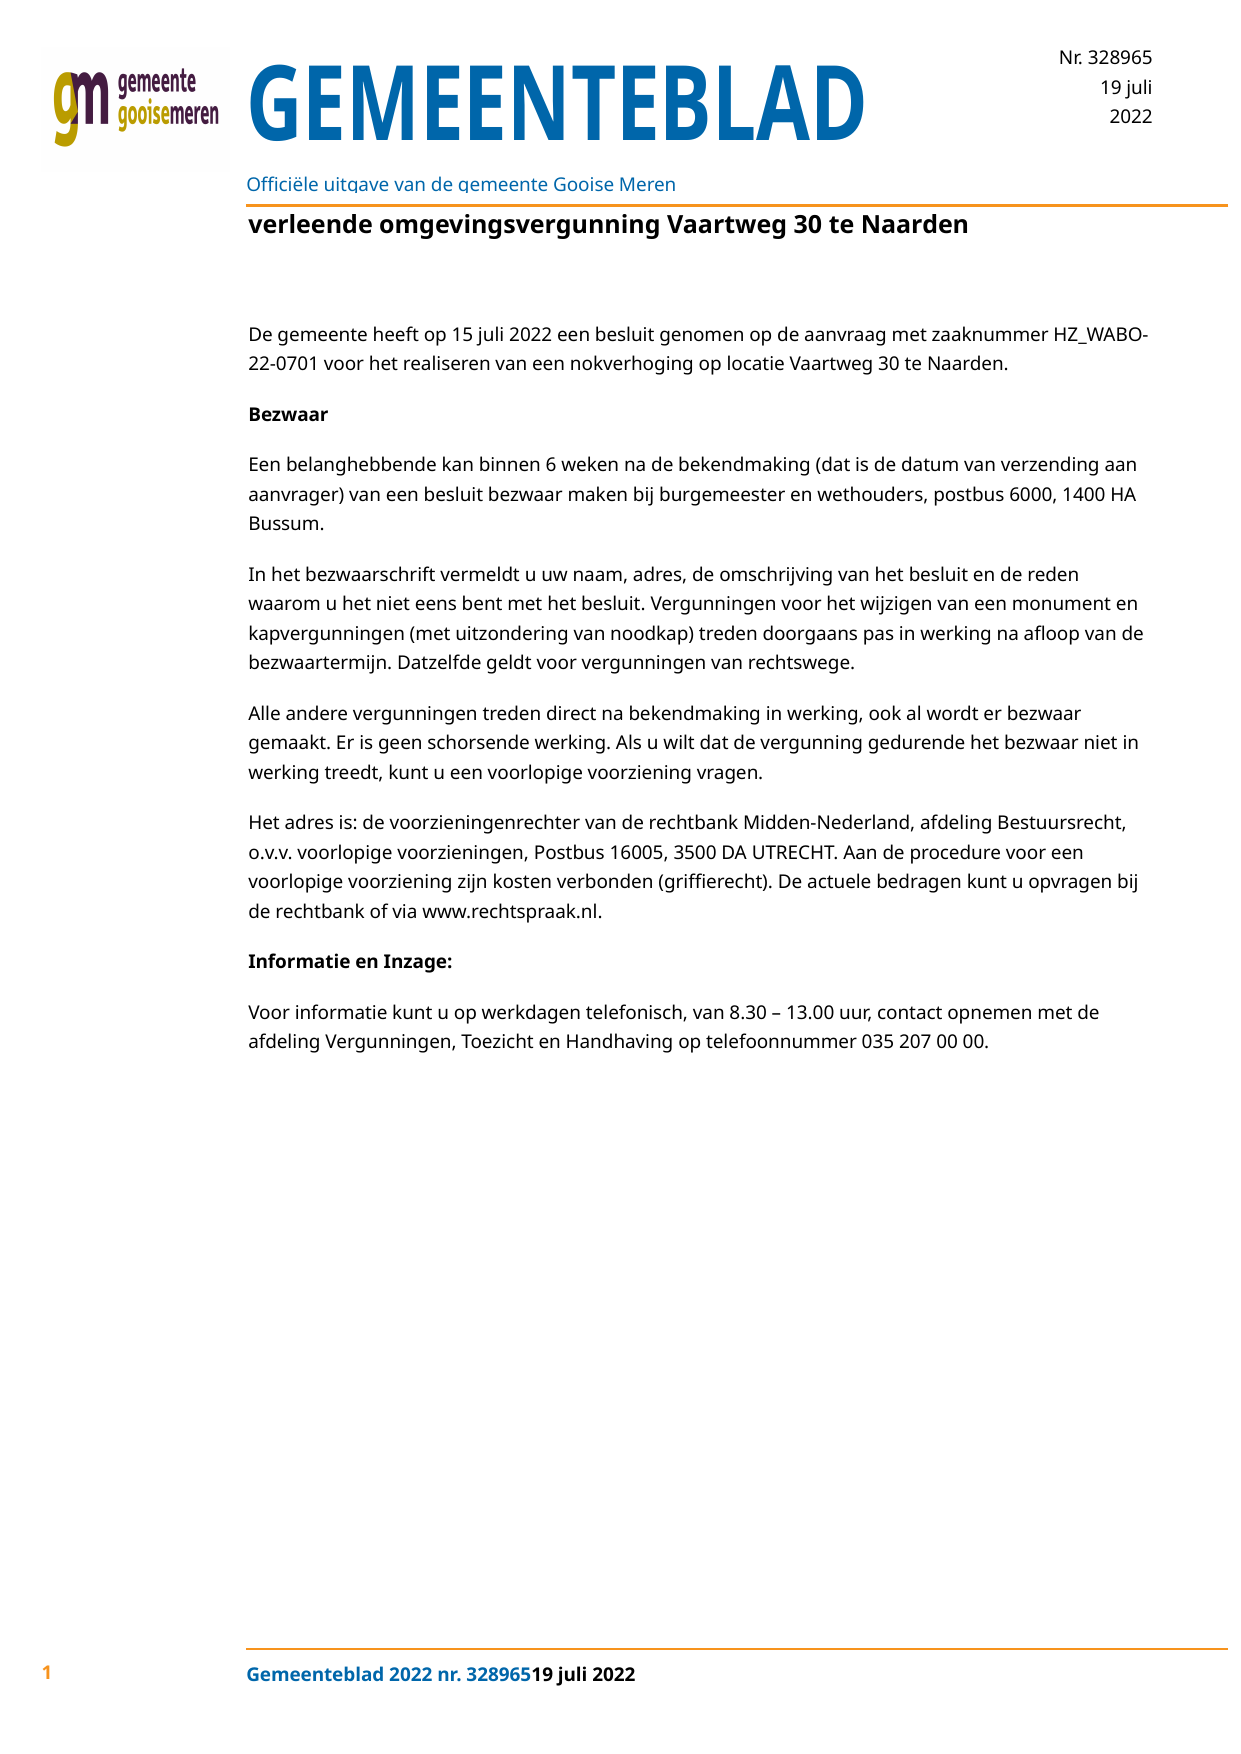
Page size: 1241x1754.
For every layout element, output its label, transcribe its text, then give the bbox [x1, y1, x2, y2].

text Voor informatie kunt u op werkdagen telefonisch, van 8.30 – 13.00 uur, contact opnemen met de afdeling Vergunningen, Toezicht en Handhaving op telefoonnummer 035 207 00 00. [248, 999, 1152, 1054]
text verleende omgevingsvergunning Vaartweg 30 te Naarden [248, 207, 1152, 241]
picture [41, 47, 231, 172]
text Een belanghebbende kan binnen 6 weken na de bekendmaking (dat is de datum van verzending aan aanvrager) van een besluit bezwaar maken bij burgemeester en wethouders, postbus 6000, 1400 HA Bussum. [248, 451, 1152, 536]
text Het adres is: de voorzieningenrechter van de rechtbank Midden-Nederland, afdeling Bestuursrecht, o.v.v. voorlopige voorzieningen, Postbus 16005, 3500 DA UTRECHT. Aan de procedure voor een voorlopige voorziening zijn kosten verbonden (griffierecht). De actuele bedragen kunt u opvragen bij de rechtbank of via www.rechtspraak.nl. [248, 809, 1152, 924]
text De gemeente heeft op 15 juli 2022 een besluit genomen op de aanvraag met zaaknummer HZ_WABO-22-0701 voor het realiseren van een nokverhoging op locatie Vaartweg 30 te Naarden. [248, 321, 1152, 376]
text Alle andere vergunningen treden direct na bekendmaking in werking, ook al wordt er bezwaar gemaakt. Er is geen schorsende werking. Als u wilt dat de vergunning gedurende het bezwaar niet in werking treedt, kunt u een voorlopige voorziening vragen. [248, 700, 1152, 785]
text Bezwaar [248, 401, 1152, 426]
text In het bezwaarschrift vermeldt u uw naam, adres, de omschrijving van het besluit en de reden waarom u het niet eens bent met het besluit. Vergunningen voor het wijzigen van een monument en kapvergunningen (met uitzondering van noodkap) treden doorgaans pas in werking na afloop van de bezwaartermijn. Datzelfde geldt voor vergunningen van rechtswege. [248, 561, 1152, 675]
text Informatie en Inzage: [248, 949, 1152, 974]
